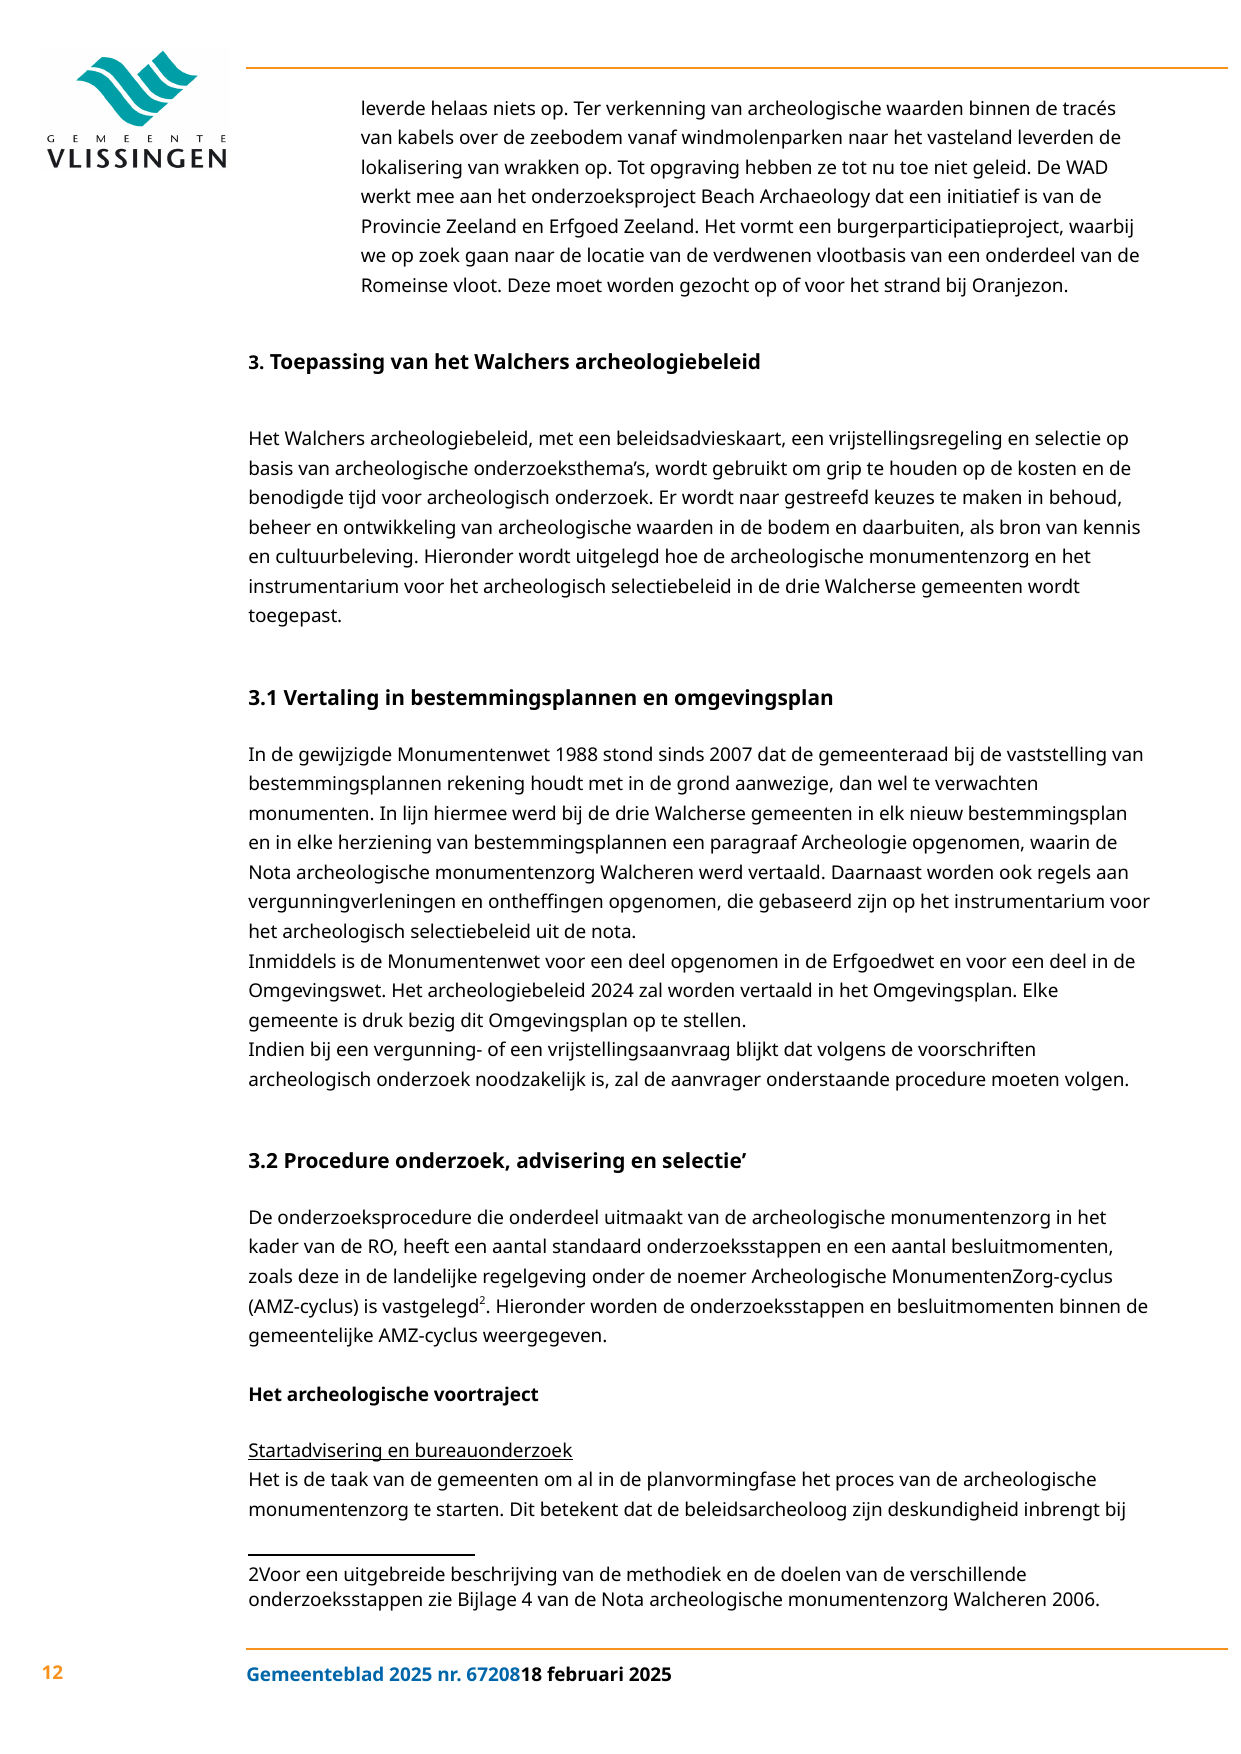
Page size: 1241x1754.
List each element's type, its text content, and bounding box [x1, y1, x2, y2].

text 3.1 Vertaling in bestemmingsplannen en omgevingsplan [248, 683, 1152, 711]
text De onderzoeksprocedure die onderdeel uitmaakt van de archeologische monumentenzorg in het kader van de RO, heeft een aantal standaard onderzoeksstappen en een aantal besluitmomenten, zoals deze in de landelijke regelgeving onder de noemer Archeologische MonumentenZorg-cyclus (AMZ-cyclus) is vastgelegd. Hieronder worden de onderzoeksstappen en besluitmomenten binnen de gemeentelijke AMZ-cyclus weergegeven. [248, 1204, 1152, 1348]
text Inmiddels is de Monumentenwet voor een deel opgenomen in de Erfgoedwet en voor een deel in de Omgevingswet. Het archeologiebeleid 2024 zal worden vertaald in het Omgevingsplan. Elke gemeente is druk bezig dit Omgevingsplan op te stellen. [248, 948, 1152, 1033]
text Indien bij een vergunning- of een vrijstellingsaanvraag blijkt dat volgens de voorschriften archeologisch onderzoek noodzakelijk is, zal de aanvrager onderstaande procedure moeten volgen. [248, 1037, 1152, 1092]
text Startadvisering en bureauonderzoek [248, 1437, 1152, 1463]
list leverde helaas niets op. Ter verkenning van archeologische waarden binnen de tracés van kabels over de zeebodem vanaf windmolenparken naar het vasteland leverden de lokalisering van wrakken op. Tot opgraving hebben ze tot nu toe niet geleid. De WAD werkt mee aan het onderzoeksproject Beach Archaeology dat een initiatief is van de Provincie Zeeland en Erfgoed Zeeland. Het vormt een burgerparticipatieproject, waarbij we op zoek gaan naar de locatie van de verdwenen vlootbasis van een onderdeel van de Romeinse vloot. Deze moet worden gezocht op of voor het strand bij Oranjezon. [323, 95, 1152, 298]
text Het Walchers archeologiebeleid, met een beleidsadvieskaart, een vrijstellingsregeling en selectie op basis van archeologische onderzoeksthema’s, wordt gebruikt om grip te houden op de kosten en de benodigde tijd voor archeologisch onderzoek. Er wordt naar gestreefd keuzes te maken in behoud, beheer en ontwikkeling van archeologische waarden in de bodem en daarbuiten, als bron van kennis en cultuurbeleving. Hieronder wordt uitgelegd hoe de archeologische monumentenzorg en het instrumentarium voor het archeologisch selectiebeleid in de drie Walcherse gemeenten wordt toegepast. [248, 425, 1152, 628]
text 3.2 Procedure onderzoek, advisering en selectie’ [248, 1146, 1152, 1174]
picture [41, 47, 231, 172]
text 3. Toepassing van het Walchers archeologiebeleid [248, 347, 1152, 376]
text Voor een uitgebreide beschrijving van de methodiek en de doelen van de verschillende onderzoeksstappen zie Bijlage 4 van de Nota archeologische monumentenzorg Walcheren 2006. [248, 1561, 1152, 1612]
text Het archeologische voortraject [248, 1382, 1152, 1407]
text Het is de taak van de gemeenten om al in de planvormingfase het proces van de archeologische monumentenzorg te starten. Dit betekent dat de beleidsarcheoloog zijn deskundigheid inbrengt bij [248, 1467, 1152, 1522]
text In de gewijzigde Monumentenwet 1988 stond sinds 2007 dat de gemeenteraad bij de vaststelling van bestemmingsplannen rekening houdt met in de grond aanwezige, dan wel te verwachten monumenten. In lijn hiermee werd bij de drie Walcherse gemeenten in elk nieuw bestemmingsplan en in elke herziening van bestemmingsplannen een paragraaf Archeologie opgenomen, waarin de Nota archeologische monumentenzorg Walcheren werd vertaald. Daarnaast worden ook regels aan vergunningverleningen en ontheffingen opgenomen, die gebaseerd zijn op het instrumentarium voor het archeologisch selectiebeleid uit de nota. [248, 741, 1152, 944]
